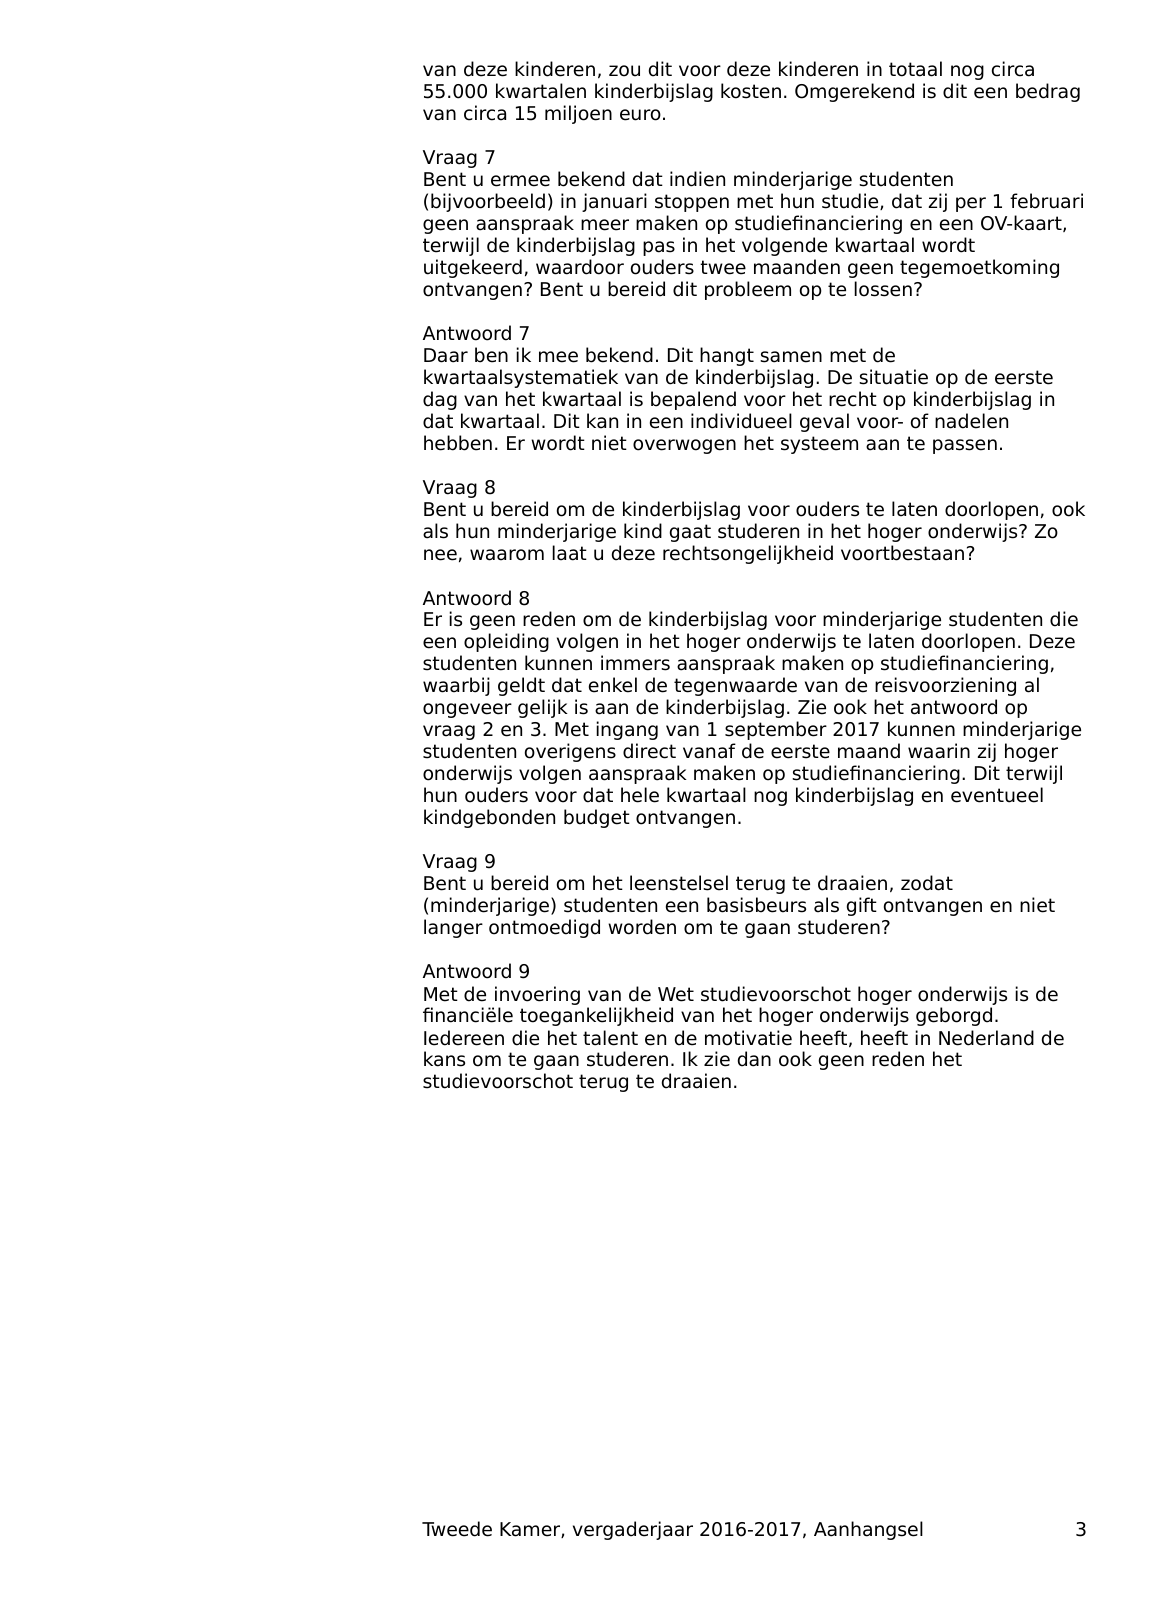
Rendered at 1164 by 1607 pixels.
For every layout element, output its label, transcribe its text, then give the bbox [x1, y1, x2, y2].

text Antwoord 7 [422, 323, 1087, 345]
text Er is geen reden om de kinderbijslag voor minderjarige studenten die een opleiding volgen in het hoger onderwijs te laten doorlopen. Deze studenten kunnen immers aanspraak maken op studiefinanciering, waarbij geldt dat enkel de tegenwaarde van de reisvoorziening al ongeveer gelijk is aan de kinderbijslag. Zie ook het antwoord op vraag 2 en 3. Met ingang van 1 september 2017 kunnen minderjarige studenten overigens direct vanaf de eerste maand waarin zij hoger onderwijs volgen aanspraak maken op studiefinanciering. Dit terwijl hun ouders voor dat hele kwartaal nog kinderbijslag en eventueel kindgebonden budget ontvangen. [422, 609, 1087, 829]
text Antwoord 9 [422, 961, 1087, 983]
text Bent u bereid om het leenstelsel terug te draaien, zodat (minderjarige) studenten een basisbeurs als gift ontvangen en niet langer ontmoedigd worden om te gaan studeren? [422, 873, 1087, 939]
text Vraag 8 [422, 477, 1087, 499]
text Bent u ermee bekend dat indien minderjarige studenten (bijvoorbeeld) in januari stoppen met hun studie, dat zij per 1 februari geen aanspraak meer maken op studiefinanciering en een OV-kaart, terwijl de kinderbijslag pas in het volgende kwartaal wordt uitgekeerd, waardoor ouders twee maanden geen tegemoetkoming ontvangen? Bent u bereid dit probleem op te lossen? [422, 169, 1087, 301]
text Met de invoering van de Wet studievoorschot hoger onderwijs is de financiële toegankelijkheid van het hoger onderwijs geborgd. Iedereen die het talent en de motivatie heeft, heeft in Nederland de kans om te gaan studeren. Ik zie dan ook geen reden het studievoorschot terug te draaien. [422, 983, 1087, 1093]
text Bent u bereid om de kinderbijslag voor ouders te laten doorlopen, ook als hun minderjarige kind gaat studeren in het hoger onderwijs? Zo nee, waarom laat u deze rechtsongelijkheid voortbestaan? [422, 499, 1087, 565]
text Vraag 7 [422, 147, 1087, 169]
text van deze kinderen, zou dit voor deze kinderen in totaal nog circa 55.000 kwartalen kinderbijslag kosten. Omgerekend is dit een bedrag van circa 15 miljoen euro. [422, 59, 1087, 125]
text Antwoord 8 [422, 587, 1087, 609]
text Daar ben ik mee bekend. Dit hangt samen met de kwartaalsystematiek van de kinderbijslag. De situatie op de eerste dag van het kwartaal is bepalend voor het recht op kinderbijslag in dat kwartaal. Dit kan in een individueel geval voor- of nadelen hebben. Er wordt niet overwogen het systeem aan te passen. [422, 345, 1087, 455]
text Vraag 9 [422, 851, 1087, 873]
